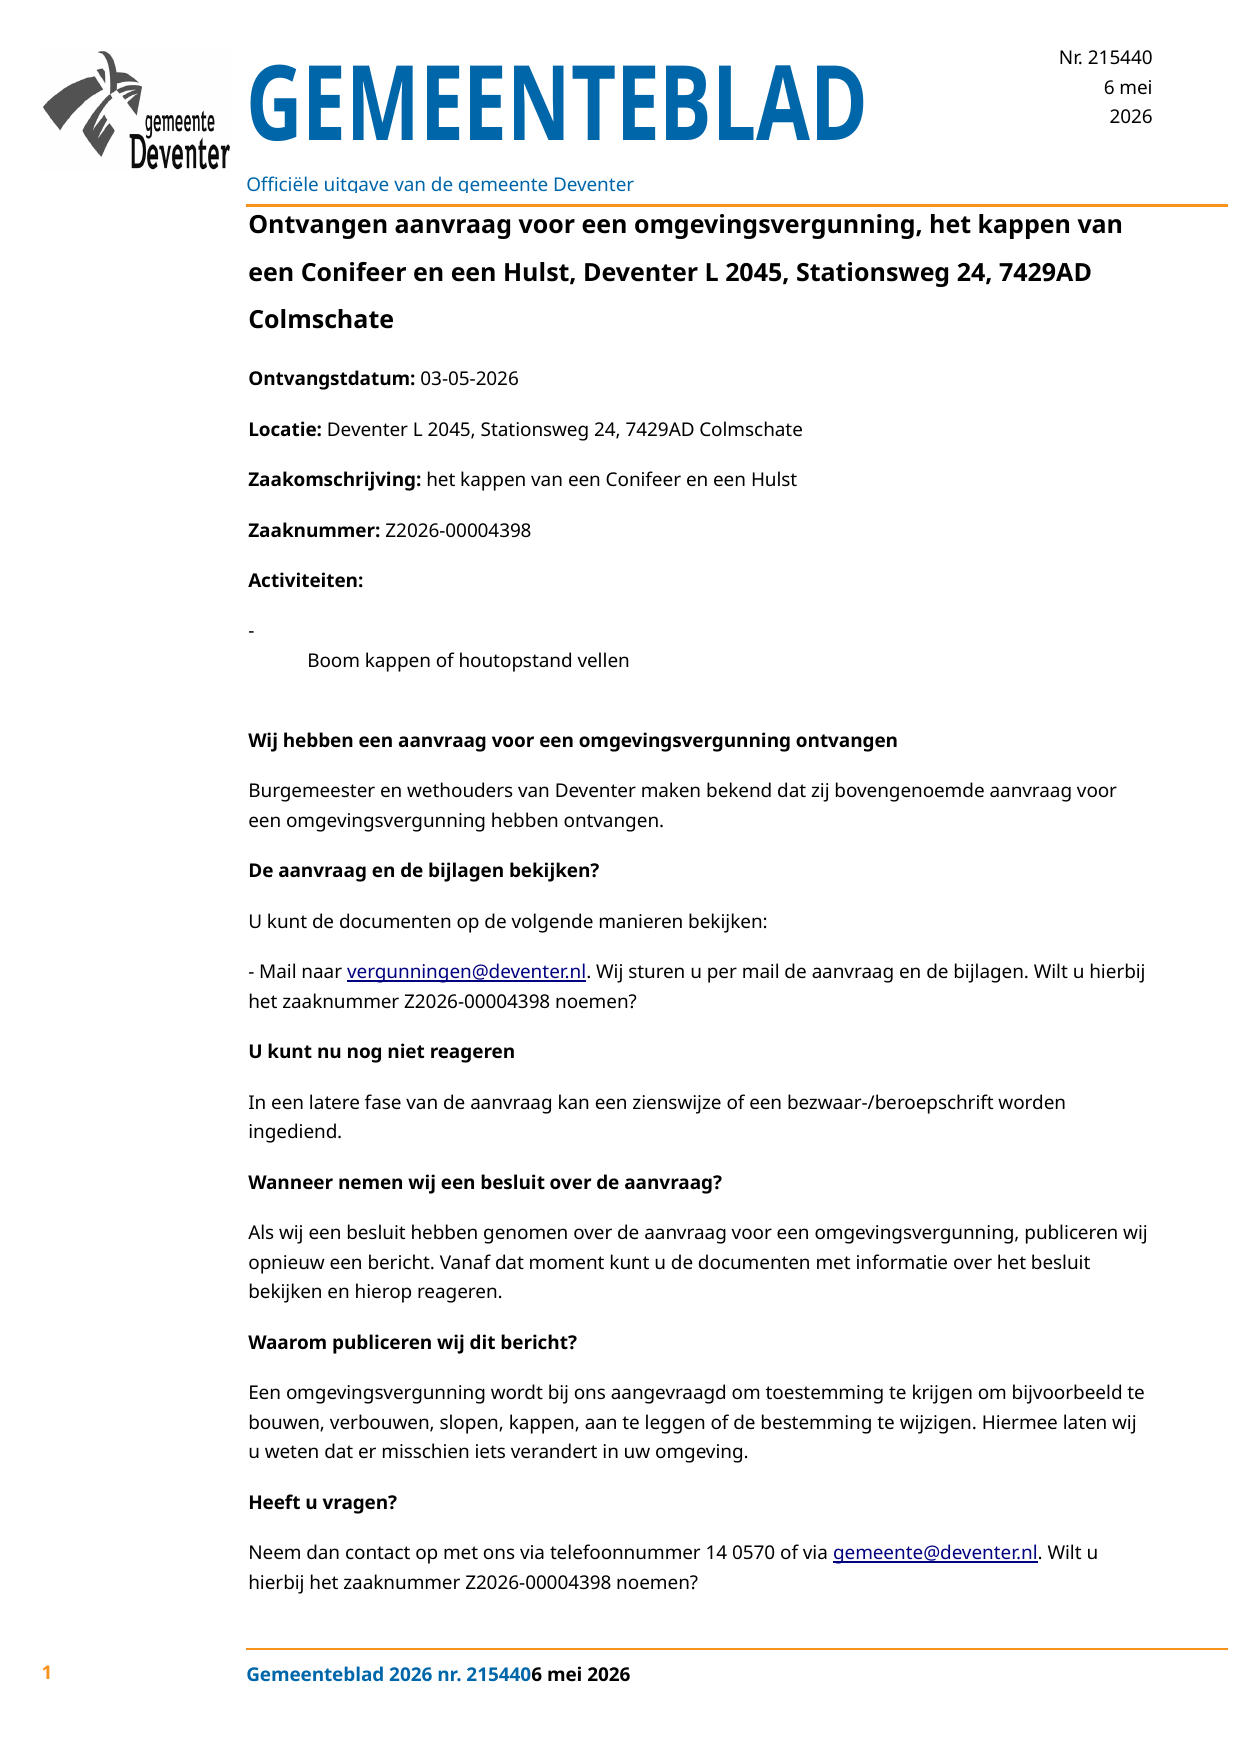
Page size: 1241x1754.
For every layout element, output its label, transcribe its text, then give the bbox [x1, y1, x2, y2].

text Een omgevingsvergunning wordt bij ons aangevraagd om toestemming te krijgen om bijvoorbeeld te bouwen, verbouwen, slopen, kappen, aan te leggen of de bestemming te wijzigen. Hiermee laten wij u weten dat er misschien iets verandert in uw omgeving. [248, 1379, 1152, 1464]
text Heeft u vragen? [248, 1489, 1152, 1514]
text Burgemeester en wethouders van Deventer maken bekend dat zij bovengenoemde aanvraag voor een omgevingsvergunning hebben ontvangen. [248, 778, 1152, 833]
text Als wij een besluit hebben genomen over de aanvraag voor een omgevingsvergunning, publiceren wij opnieuw een bericht. Vanaf dat moment kunt u de documenten met informatie over het besluit bekijken en hierop reageren. [248, 1219, 1152, 1304]
text U kunt de documenten op de volgende manieren bekijken: [248, 908, 1152, 934]
text Wij hebben een aanvraag voor een omgevingsvergunning ontvangen [248, 727, 1152, 753]
text Waarom publiceren wij dit bericht? [248, 1329, 1152, 1354]
text Zaaknummer: Z2026-00004398 [248, 517, 1152, 542]
text Locatie: Deventer L 2045, Stationsweg 24, 7429AD Colmschate [248, 416, 1152, 442]
text Ontvangstdatum: 03-05-2026 [248, 366, 1152, 391]
text Wanneer nemen wij een besluit over de aanvraag? [248, 1169, 1152, 1194]
text Ontvangen aanvraag voor een omgevingsvergunning, het kappen van een Conifeer en een Hulst, Deventer L 2045, Stationsweg 24, 7429AD Colmschate [248, 207, 1152, 336]
text - Mail naar vergunningen@deventer.nl. Wij sturen u per mail de aanvraag en de bijlagen. Wilt u hierbij het zaaknummer Z2026-00004398 noemen? [248, 958, 1152, 1014]
text De aanvraag en de bijlagen bekijken? [248, 858, 1152, 883]
text Activiteiten: [248, 567, 1152, 593]
list Boom kappen of houtopstand vellen [248, 647, 1152, 673]
text Zaakomschrijving: het kappen van een Conifeer en een Hulst [248, 466, 1152, 492]
picture [41, 47, 231, 172]
text U kunt nu nog niet reageren [248, 1038, 1152, 1064]
text Neem dan contact op met ons via telefoonnummer 14 0570 of via gemeente@deventer.nl. Wilt u hierbij het zaaknummer Z2026-00004398 noemen? [248, 1539, 1152, 1594]
text In een latere fase van de aanvraag kan een zienswijze of een bezwaar-/beroepschrift worden ingediend. [248, 1089, 1152, 1144]
